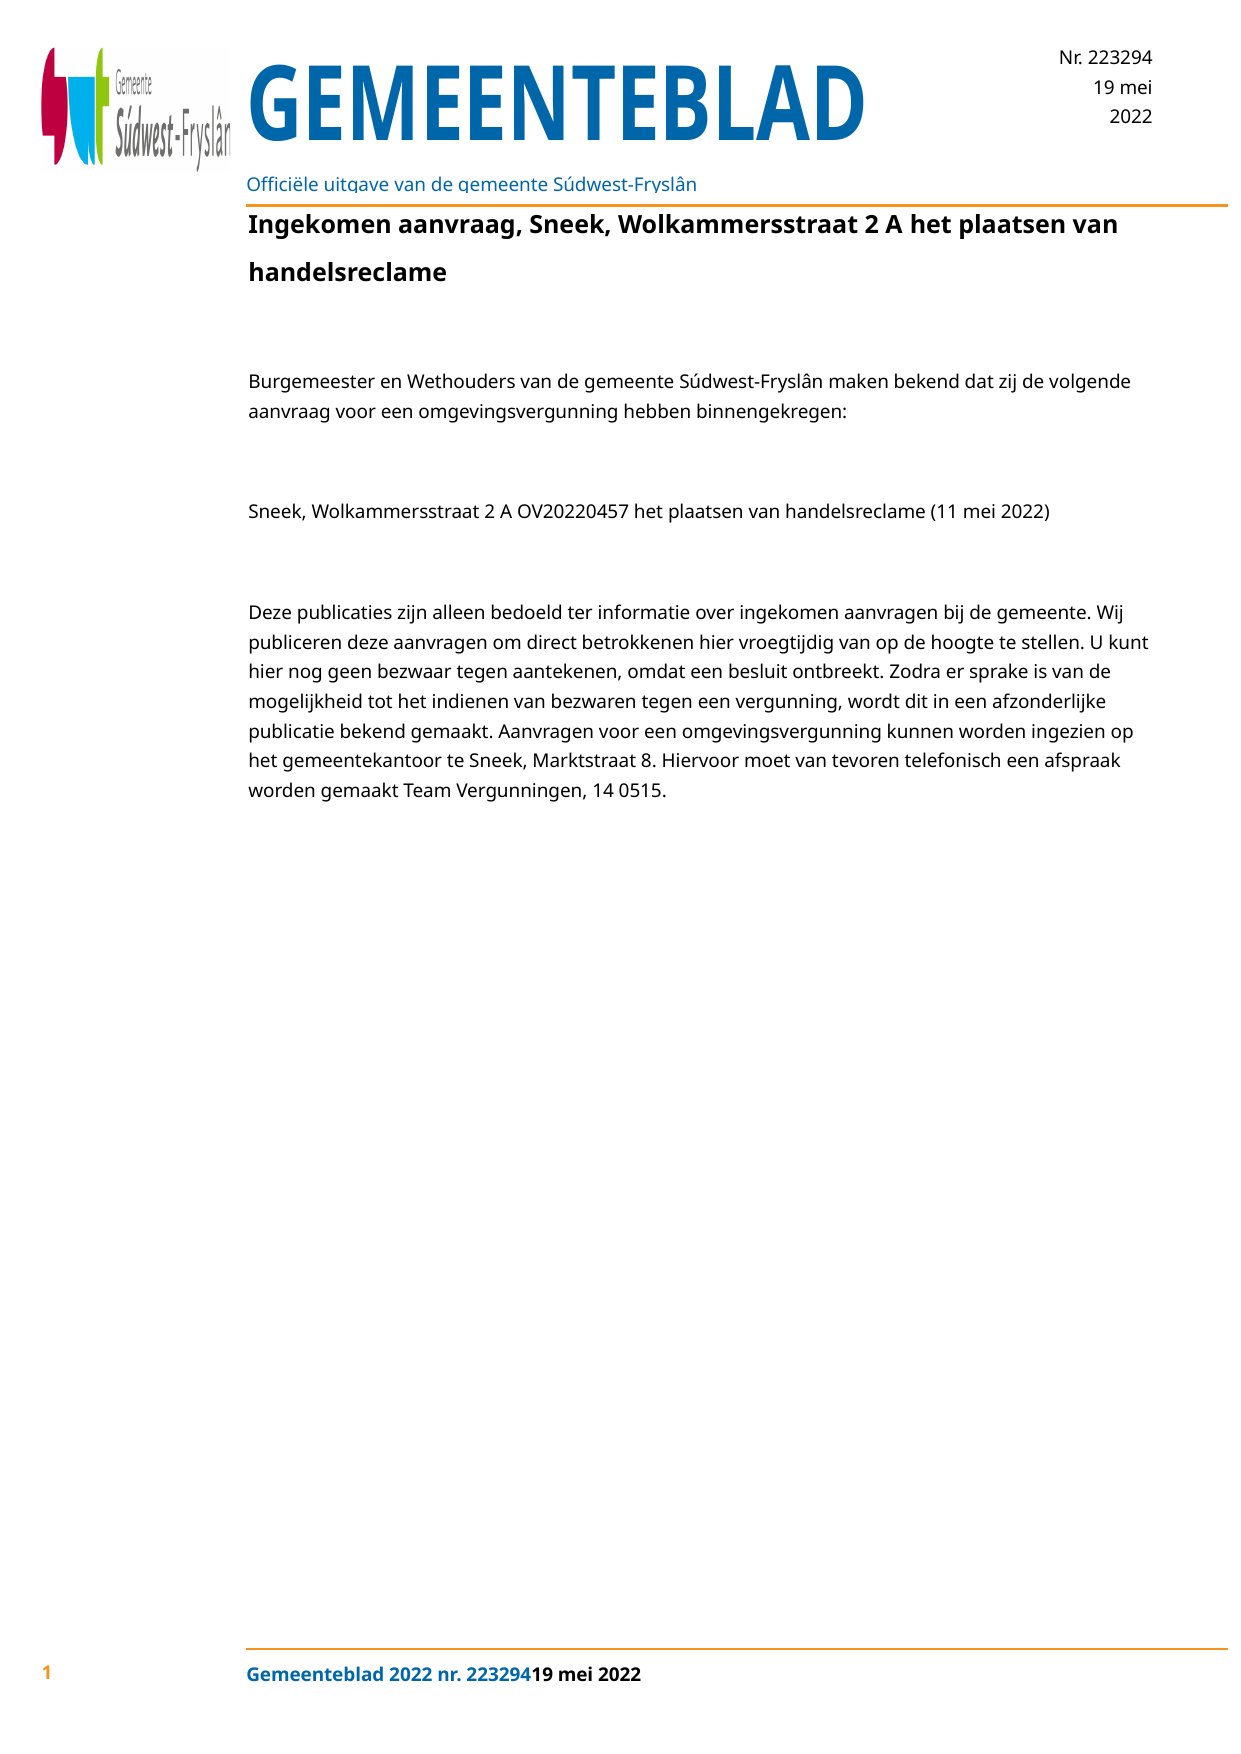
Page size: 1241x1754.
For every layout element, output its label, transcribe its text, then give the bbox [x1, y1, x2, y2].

text Burgemeester en Wethouders van de gemeente Súdwest-Fryslân maken bekend dat zij de volgende aanvraag voor een omgevingsvergunning hebben binnengekregen: [248, 368, 1152, 424]
text Deze publicaties zijn alleen bedoeld ter informatie over ingekomen aanvragen bij de gemeente. Wij publiceren deze aanvragen om direct betrokkenen hier vroegtijdig van op de hoogte te stellen. U kunt hier nog geen bezwaar tegen aantekenen, omdat een besluit ontbreekt. Zodra er sprake is van de mogelijkheid tot het indienen van bezwaren tegen een vergunning, wordt dit in een afzonderlijke publicatie bekend gemaakt. Aanvragen voor een omgevingsvergunning kunnen worden ingezien op het gemeentekantoor te Sneek, Marktstraat 8. Hiervoor moet van tevoren telefonisch een afspraak worden gemaakt Team Vergunningen, 14 0515. [248, 599, 1152, 803]
picture [41, 47, 231, 172]
text Sneek, Wolkammersstraat 2 A OV20220457 het plaatsen van handelsreclame (11 mei 2022) [248, 499, 1152, 524]
text Ingekomen aanvraag, Sneek, Wolkammersstraat 2 A het plaatsen van handelsreclame [248, 207, 1152, 288]
